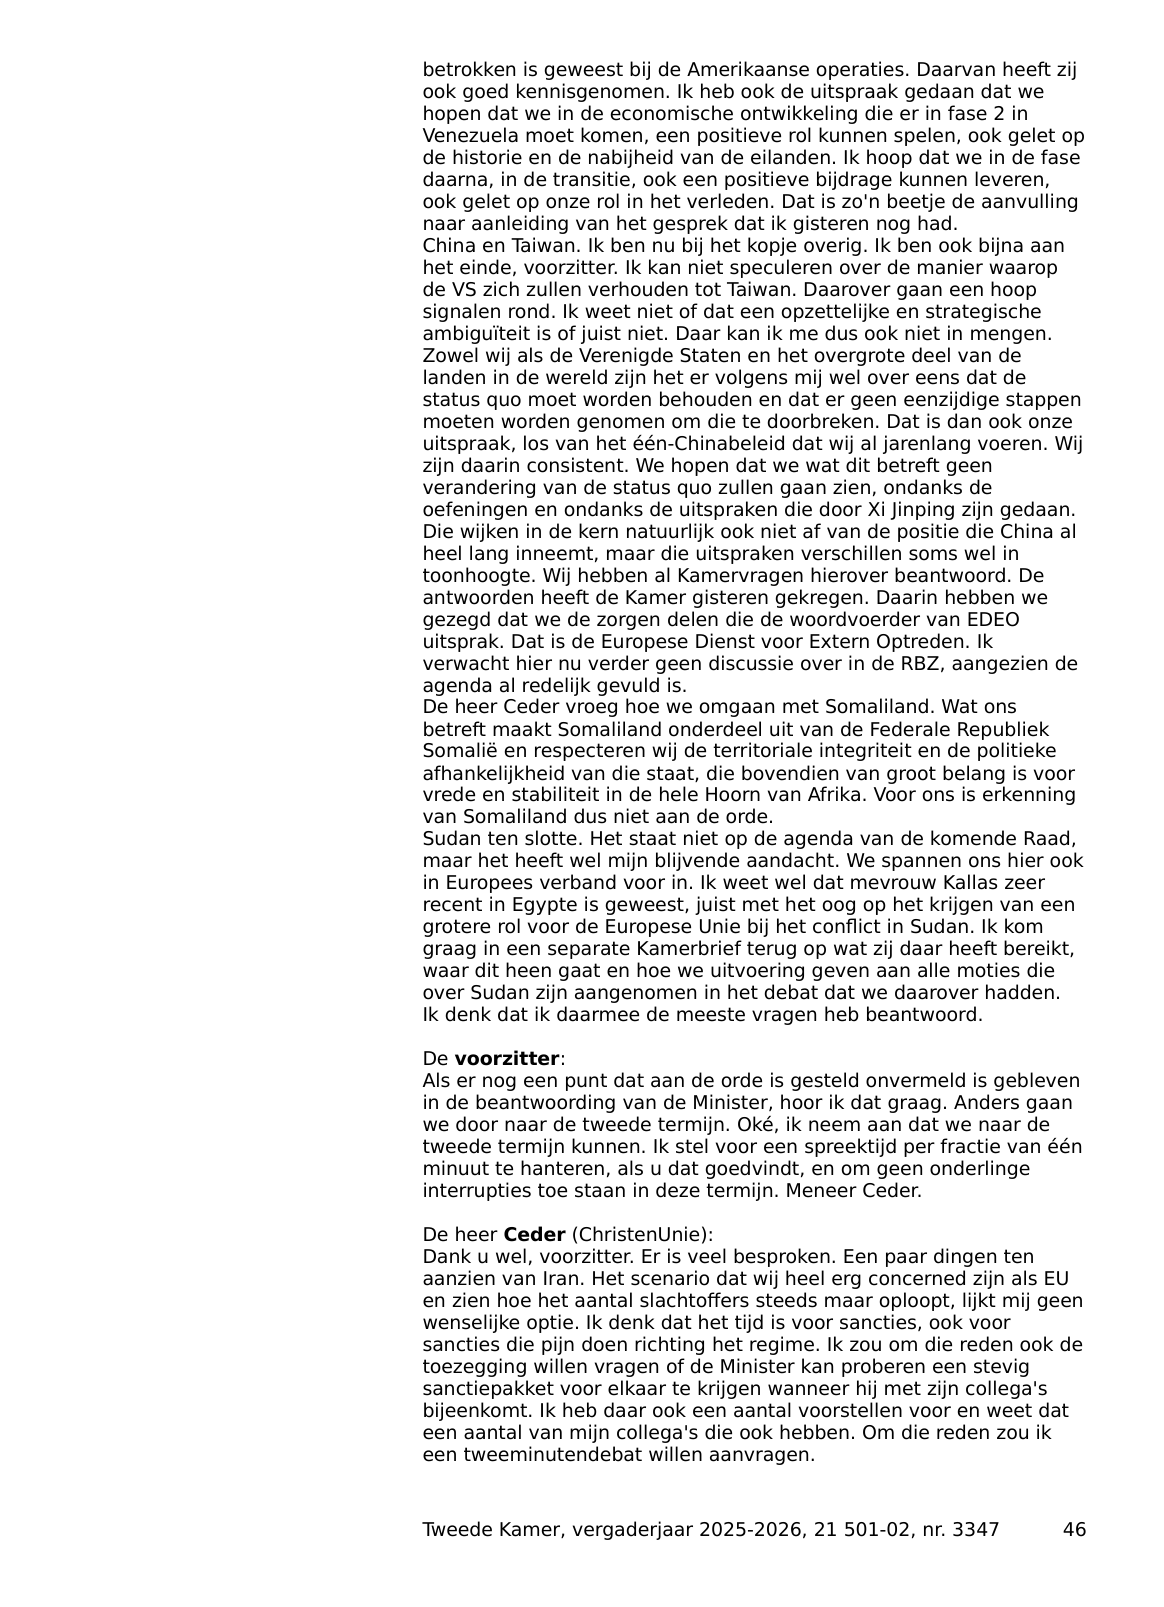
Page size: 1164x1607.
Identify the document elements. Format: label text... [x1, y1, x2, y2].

text betrokken is geweest bij de Amerikaanse operaties. Daarvan heeft zij ook goed kennisgenomen. Ik heb ook de uitspraak gedaan dat we hopen dat we in de economische ontwikkeling die er in fase 2 in Venezuela moet komen, een positieve rol kunnen spelen, ook gelet op de historie en de nabijheid van de eilanden. Ik hoop dat we in de fase daarna, in de transitie, ook een positieve bijdrage kunnen leveren, ook gelet op onze rol in het verleden. Dat is zo'n beetje de aanvulling naar aanleiding van het gesprek dat ik gisteren nog had. [422, 59, 1087, 235]
text De voorzitter: [422, 1048, 1087, 1070]
text Als er nog een punt dat aan de orde is gesteld onvermeld is gebleven in de beantwoording van de Minister, hoor ik dat graag. Anders gaan we door naar de tweede termijn. Oké, ik neem aan dat we naar de tweede termijn kunnen. Ik stel voor een spreektijd per fractie van één minuut te hanteren, als u dat goedvindt, en om geen onderlinge interrupties toe staan in deze termijn. Meneer Ceder. [422, 1070, 1087, 1202]
text Sudan ten slotte. Het staat niet op de agenda van de komende Raad, maar het heeft wel mijn blijvende aandacht. We spannen ons hier ook in Europees verband voor in. Ik weet wel dat mevrouw Kallas zeer recent in Egypte is geweest, juist met het oog op het krijgen van een grotere rol voor de Europese Unie bij het conflict in Sudan. Ik kom graag in een separate Kamerbrief terug op wat zij daar heeft bereikt, waar dit heen gaat en hoe we uitvoering geven aan alle moties die over Sudan zijn aangenomen in het debat dat we daarover hadden. [422, 828, 1087, 1004]
text Dank u wel, voorzitter. Er is veel besproken. Een paar dingen ten aanzien van Iran. Het scenario dat wij heel erg concerned zijn als EU en zien hoe het aantal slachtoffers steeds maar oploopt, lijkt mij geen wenselijke optie. Ik denk dat het tijd is voor sancties, ook voor sancties die pijn doen richting het regime. Ik zou om die reden ook de toezegging willen vragen of de Minister kan proberen een stevig sanctiepakket voor elkaar te krijgen wanneer hij met zijn collega's bijeenkomt. Ik heb daar ook een aantal voorstellen voor en weet dat een aantal van mijn collega's die ook hebben. Om die reden zou ik een tweeminutendebat willen aanvragen. [422, 1246, 1087, 1466]
text De heer Ceder (ChristenUnie): [422, 1224, 1087, 1246]
text De heer Ceder vroeg hoe we omgaan met Somaliland. Wat ons betreft maakt Somaliland onderdeel uit van de Federale Republiek Somalië en respecteren wij de territoriale integriteit en de politieke afhankelijkheid van die staat, die bovendien van groot belang is voor vrede en stabiliteit in de hele Hoorn van Afrika. Voor ons is erkenning van Somaliland dus niet aan de orde. [422, 696, 1087, 828]
text Ik denk dat ik daarmee de meeste vragen heb beantwoord. [422, 1004, 1087, 1026]
text China en Taiwan. Ik ben nu bij het kopje overig. Ik ben ook bijna aan het einde, voorzitter. Ik kan niet speculeren over de manier waarop de VS zich zullen verhouden tot Taiwan. Daarover gaan een hoop signalen rond. Ik weet niet of dat een opzettelijke en strategische ambiguïteit is of juist niet. Daar kan ik me dus ook niet in mengen. Zowel wij als de Verenigde Staten en het overgrote deel van de landen in de wereld zijn het er volgens mij wel over eens dat de status quo moet worden behouden en dat er geen eenzijdige stappen moeten worden genomen om die te doorbreken. Dat is dan ook onze uitspraak, los van het één-Chinabeleid dat wij al jarenlang voeren. Wij zijn daarin consistent. We hopen dat we wat dit betreft geen verandering van de status quo zullen gaan zien, ondanks de oefeningen en ondanks de uitspraken die door Xi Jinping zijn gedaan. Die wijken in de kern natuurlijk ook niet af van de positie die China al heel lang inneemt, maar die uitspraken verschillen soms wel in toonhoogte. Wij hebben al Kamervragen hierover beantwoord. De antwoorden heeft de Kamer gisteren gekregen. Daarin hebben we gezegd dat we de zorgen delen die de woordvoerder van EDEO uitsprak. Dat is de Europese Dienst voor Extern Optreden. Ik verwacht hier nu verder geen discussie over in de RBZ, aangezien de agenda al redelijk gevuld is. [422, 235, 1087, 696]
